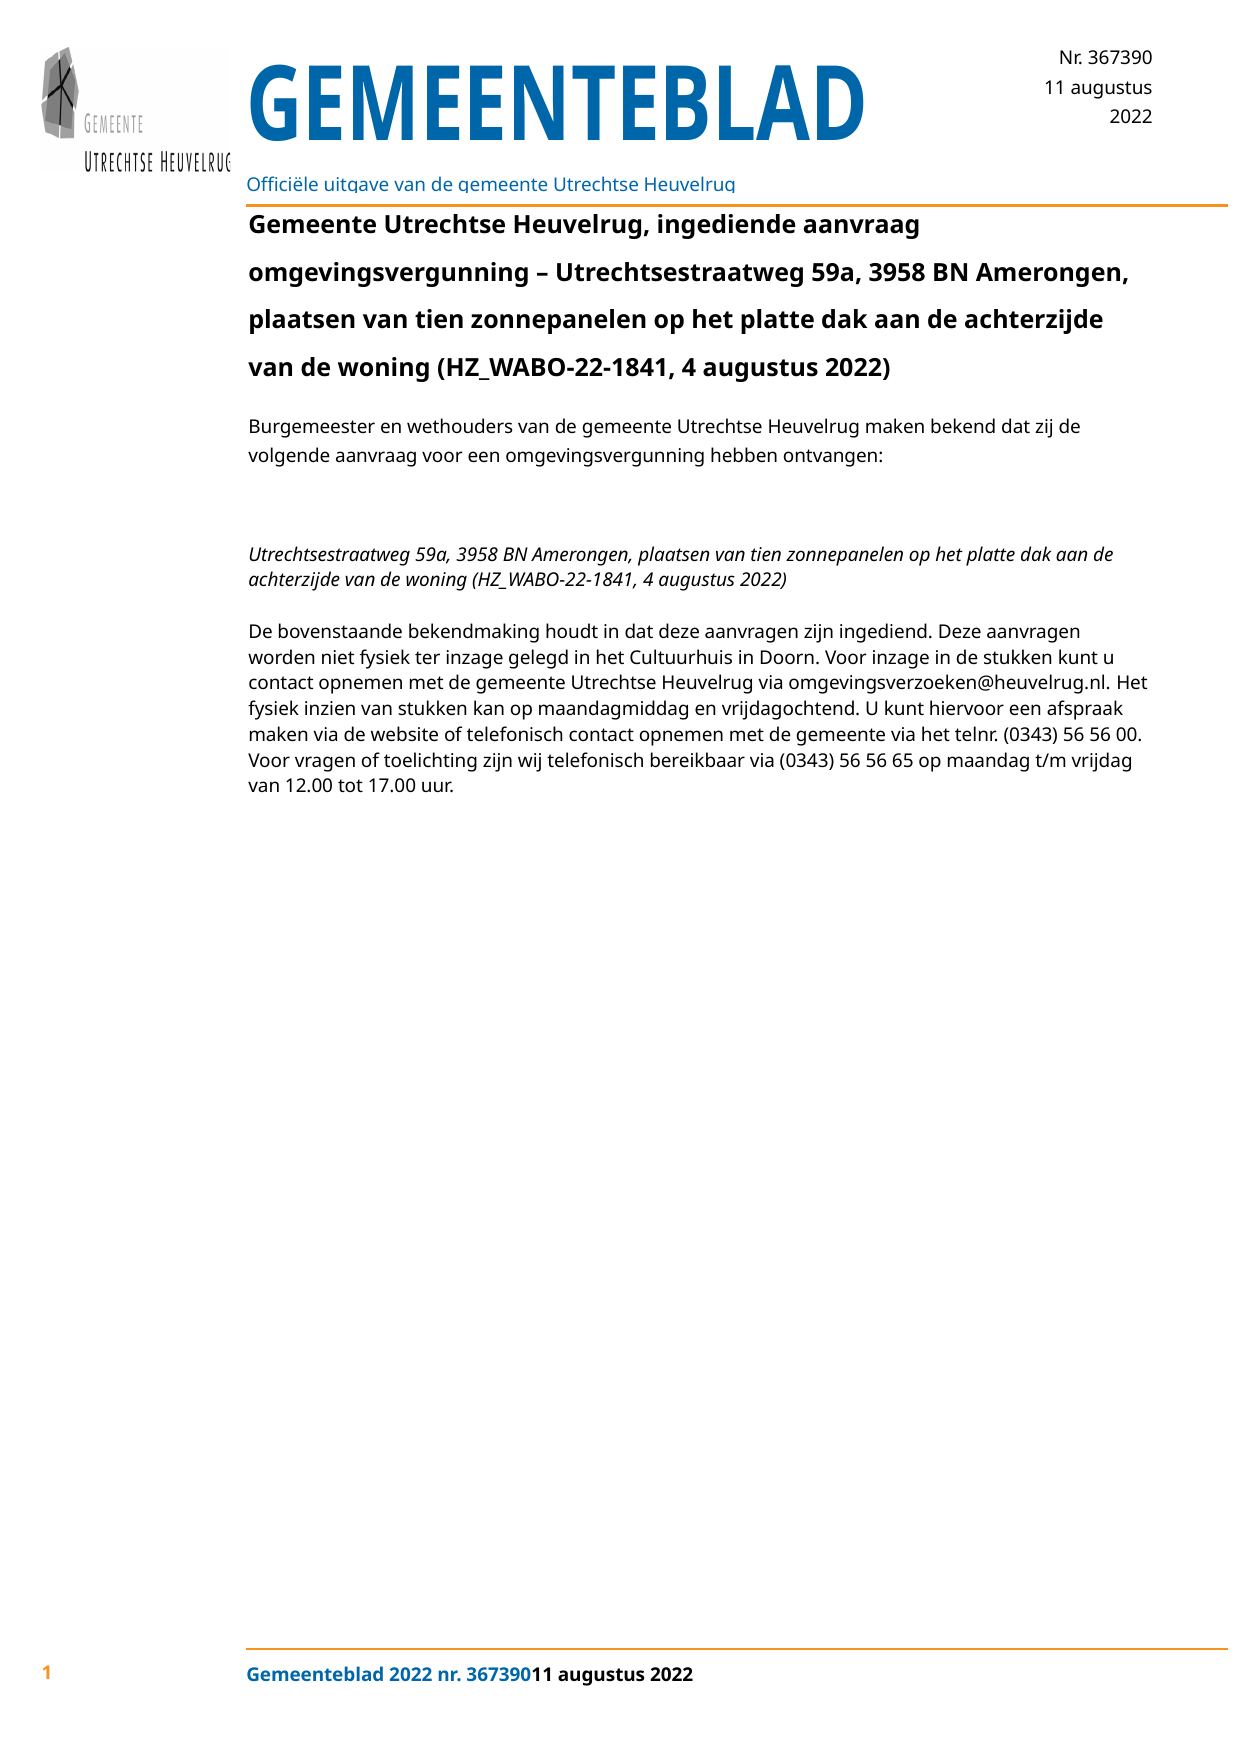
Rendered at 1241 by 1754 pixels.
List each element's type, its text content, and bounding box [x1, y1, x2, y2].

text Utrechtsestraatweg 59a, 3958 BN Amerongen, plaatsen van tien zonnepanelen op het platte dak aan de achterzijde van de woning (HZ_WABO-22-1841, 4 augustus 2022) [248, 541, 1152, 592]
text De bovenstaande bekendmaking houdt in dat deze aanvragen zijn ingediend. Deze aanvragen worden niet fysiek ter inzage gelegd in het Cultuurhuis in Doorn. Voor inzage in de stukken kunt u contact opnemen met de gemeente Utrechtse Heuvelrug via omgevingsverzoeken@heuvelrug.nl. Het fysiek inzien van stukken kan op maandagmiddag en vrijdagochtend. U kunt hiervoor een afspraak maken via de website of telefonisch contact opnemen met de gemeente via het telnr. (0343) 56 56 00. Voor vragen of toelichting zijn wij telefonisch bereikbaar via (0343) 56 56 65 op maandag t/m vrijdag van 12.00 tot 17.00 uur. [248, 618, 1152, 798]
picture [41, 47, 231, 172]
text Burgemeester en wethouders van de gemeente Utrechtse Heuvelrug maken bekend dat zij de volgende aanvraag voor een omgevingsvergunning hebben ontvangen: [248, 413, 1152, 468]
text Gemeente Utrechtse Heuvelrug, ingediende aanvraag omgevingsvergunning – Utrechtsestraatweg 59a, 3958 BN Amerongen, plaatsen van tien zonnepanelen op het platte dak aan de achterzijde van de woning (HZ_WABO-22-1841, 4 augustus 2022) [248, 207, 1152, 384]
